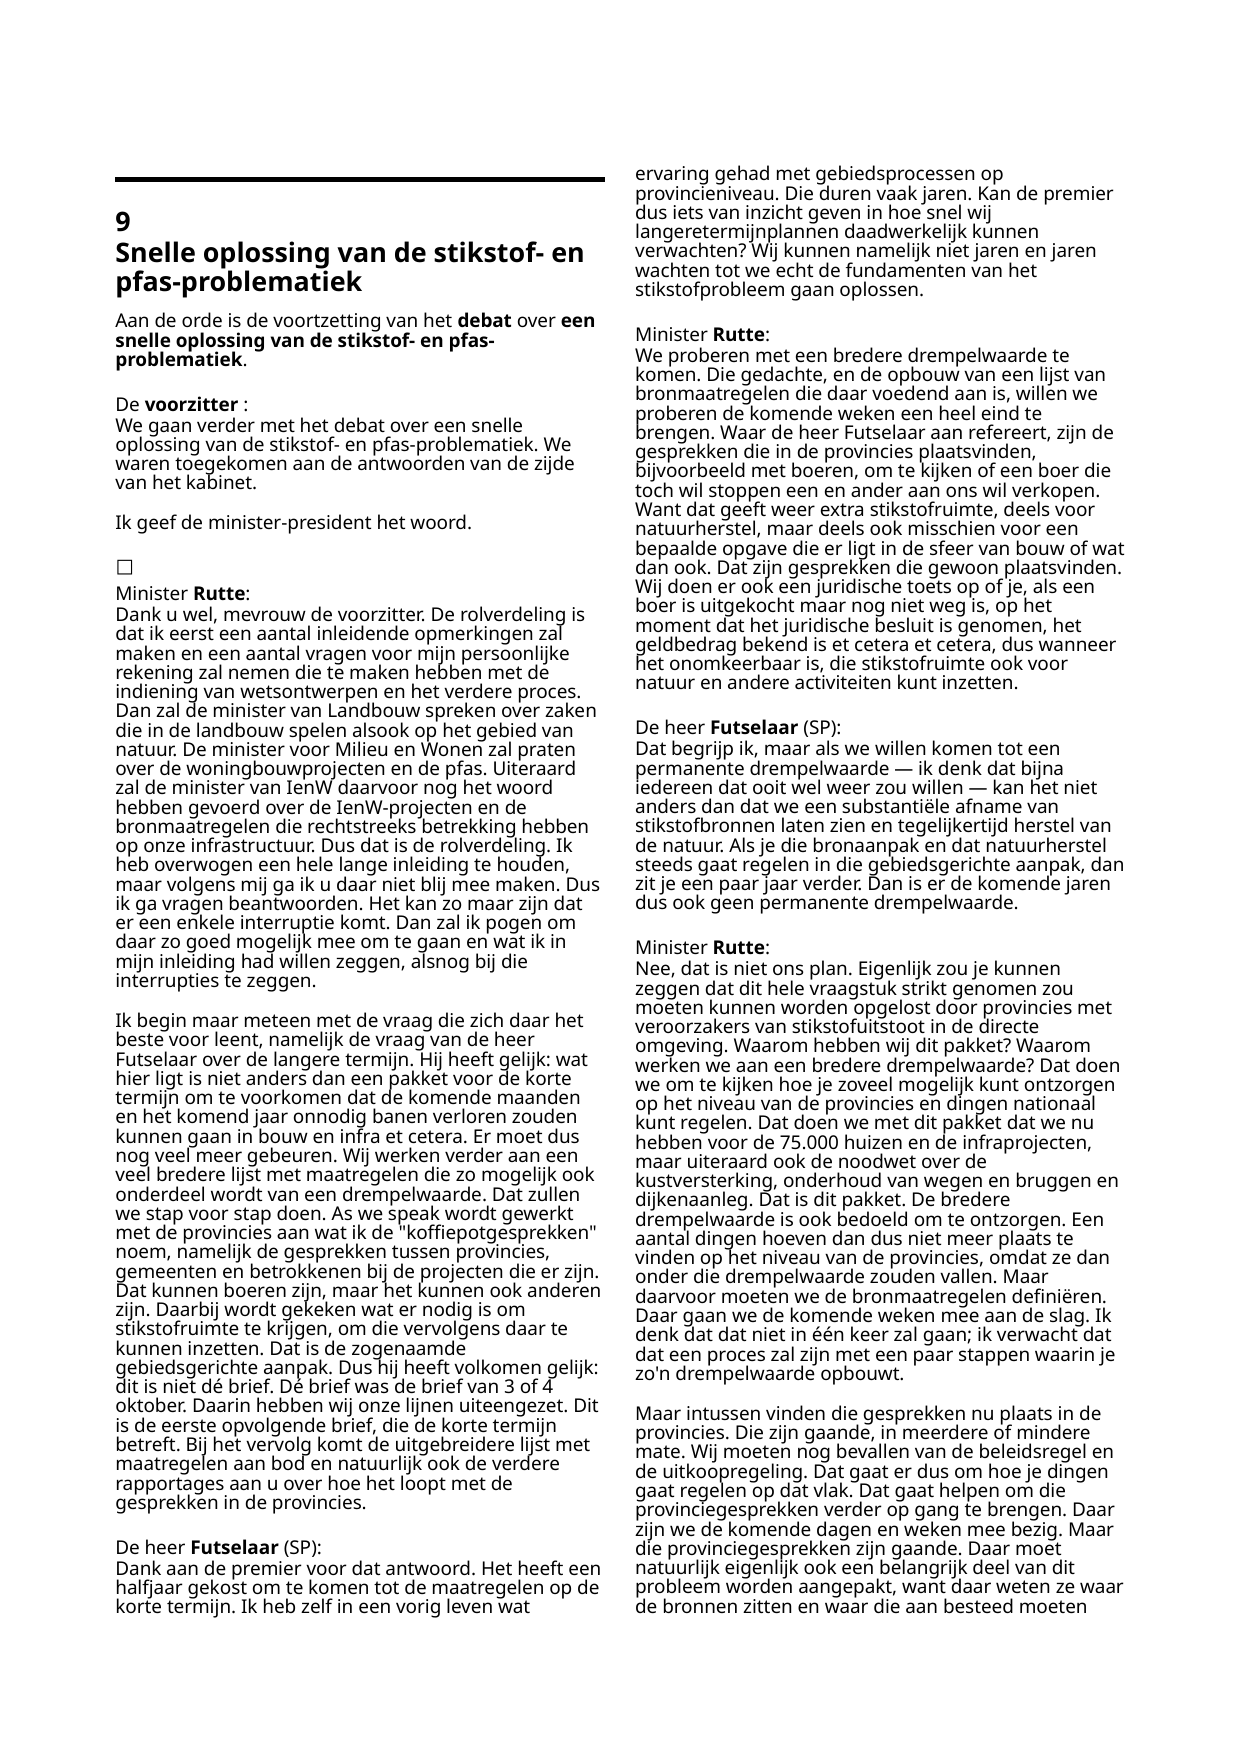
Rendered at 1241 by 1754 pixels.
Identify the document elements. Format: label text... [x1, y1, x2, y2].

text Minister Rutte: [115, 580, 605, 606]
text ervaring gehad met gebiedsprocessen op provincieniveau. Die duren vaak jaren. Kan de premier dus iets van inzicht geven in hoe snel wij langeretermijnplannen daadwerkelijk kunnen verwachten? Wij kunnen namelijk niet jaren en jaren wachten tot we echt de fundamenten van het stikstofprobleem gaan oplossen. [635, 165, 1125, 300]
text We gaan verder met het debat over een snelle oplossing van de stikstof- en pfas-problematiek. We waren toegekomen aan de antwoorden van de zijde van het kabinet. [115, 417, 605, 494]
text Dat begrijp ik, maar als we willen komen tot een permanente drempelwaarde — ik denk dat bijna iedereen dat ooit wel weer zou willen — kan het niet anders dan dat we een substantiële afname van stikstofbronnen laten zien en tegelijkertijd herstel van de natuur. Als je die bronaanpak en dat natuurherstel steeds gaat regelen in die gebiedsgerichte aanpak, dan zit je een paar jaar verder. Dan is er de komende jaren dus ook geen permanente drempelwaarde. [635, 740, 1125, 914]
text Ik geef de minister-president het woord. [115, 514, 605, 534]
text 9 [115, 203, 605, 239]
text De heer Futselaar (SP): [115, 1534, 605, 1560]
text Minister Rutte: [635, 934, 1125, 960]
text We proberen met een bredere drempelwaarde te komen. Die gedachte, en de opbouw van een lijst van bronmaatregelen die daar voedend aan is, willen we proberen de komende weken een heel eind te brengen. Waar de heer Futselaar aan refereert, zijn de gesprekken die in de provincies plaatsvinden, bijvoorbeeld met boeren, om te kijken of een boer die toch wil stoppen een en ander aan ons wil verkopen. Want dat geeft weer extra stikstofruimte, deels voor natuurherstel, maar deels ook misschien voor een bepaalde opgave die er ligt in de sfeer van bouw of wat dan ook. Dat zijn gesprekken die gewoon plaatsvinden. Wij doen er ook een juridische toets op of je, als een boer is uitgekocht maar nog niet weg is, op het moment dat het juridische besluit is genomen, het geldbedrag bekend is et cetera et cetera, dus wanneer het onomkeerbaar is, die stikstofruimte ook voor natuur en andere activiteiten kunt inzetten. [635, 347, 1125, 694]
text ⬜ [115, 554, 605, 580]
text De voorzitter : [115, 391, 605, 417]
text Minister Rutte: [635, 321, 1125, 347]
text Nee, dat is niet ons plan. Eigenlijk zou je kunnen zeggen dat dit hele vraagstuk strikt genomen zou moeten kunnen worden opgelost door provincies met veroorzakers van stikstofuitstoot in de directe omgeving. Waarom hebben wij dit pakket? Waarom werken we aan een bredere drempelwaarde? Dat doen we om te kijken hoe je zoveel mogelijk kunt ontzorgen op het niveau van de provincies en dingen nationaal kunt regelen. Dat doen we met dit pakket dat we nu hebben voor de 75.000 huizen en de infraprojecten, maar uiteraard ook de noodwet over de kustversterking, onderhoud van wegen en bruggen en dijkenaanleg. Dat is dit pakket. De bredere drempelwaarde is ook bedoeld om te ontzorgen. Een aantal dingen hoeven dan dus niet meer plaats te vinden op het niveau van de provincies, omdat ze dan onder die drempelwaarde zouden vallen. Maar daarvoor moeten we de bronmaatregelen definiëren. Daar gaan we de komende weken mee aan de slag. Ik denk dat dat niet in één keer zal gaan; ik verwacht dat dat een proces zal zijn met een paar stappen waarin je zo'n drempelwaarde opbouwt. [635, 960, 1125, 1384]
text Maar intussen vinden die gesprekken nu plaats in de provincies. Die zijn gaande, in meerdere of mindere mate. Wij moeten nog bevallen van de beleidsregel en de uitkoopregeling. Dat gaat er dus om hoe je dingen gaat regelen op dat vlak. Dat gaat helpen om die provinciegesprekken verder op gang te brengen. Daar zijn we de komende dagen en weken mee bezig. Maar die provinciegesprekken zijn gaande. Daar moet natuurlijk eigenlijk ook een belangrijk deel van dit probleem worden aangepakt, want daar weten ze waar de bronnen zitten en waar die aan besteed moeten [635, 1405, 1125, 1617]
text De heer Futselaar (SP): [635, 714, 1125, 740]
text Aan de orde is de voortzetting van het debat over een snelle oplossing van de stikstof- en pfas-problematiek. [115, 312, 605, 370]
text Ik begin maar meteen met de vraag die zich daar het beste voor leent, namelijk de vraag van de heer Futselaar over de langere termijn. Hij heeft gelijk: wat hier ligt is niet anders dan een pakket voor de korte termijn om te voorkomen dat de komende maanden en het komend jaar onnodig banen verloren zouden kunnen gaan in bouw en infra et cetera. Er moet dus nog veel meer gebeuren. Wij werken verder aan een veel bredere lijst met maatregelen die zo mogelijk ook onderdeel wordt van een drempelwaarde. Dat zullen we stap voor stap doen. As we speak wordt gewerkt met de provincies aan wat ik de "koffiepotgesprekken" noem, namelijk de gesprekken tussen provincies, gemeenten en betrokkenen bij de projecten die er zijn. Dat kunnen boeren zijn, maar het kunnen ook anderen zijn. Daarbij wordt gekeken wat er nodig is om stikstofruimte te krijgen, om die vervolgens daar te kunnen inzetten. Dat is de zogenaamde gebiedsgerichte aanpak. Dus hij heeft volkomen gelijk: dit is niet dé brief. Dé brief was de brief van 3 of 4 oktober. Daarin hebben wij onze lijnen uiteengezet. Dit is de eerste opvolgende brief, die de korte termijn betreft. Bij het vervolg komt de uitgebreidere lijst met maatregelen aan bod en natuurlijk ook de verdere rapportages aan u over hoe het loopt met de gesprekken in de provincies. [115, 1012, 605, 1513]
text Snelle oplossing van de stikstof- en pfas-problematiek [115, 239, 605, 312]
text Dank u wel, mevrouw de voorzitter. De rolverdeling is dat ik eerst een aantal inleidende opmerkingen zal maken en een aantal vragen voor mijn persoonlijke rekening zal nemen die te maken hebben met de indiening van wetsontwerpen en het verdere proces. Dan zal de minister van Landbouw spreken over zaken die in de landbouw spelen alsook op het gebied van natuur. De minister voor Milieu en Wonen zal praten over de woningbouwprojecten en de pfas. Uiteraard zal de minister van IenW daarvoor nog het woord hebben gevoerd over de IenW-projecten en de bronmaatregelen die rechtstreeks betrekking hebben op onze infrastructuur. Dus dat is de rolverdeling. Ik heb overwogen een hele lange inleiding te houden, maar volgens mij ga ik u daar niet blij mee maken. Dus ik ga vragen beantwoorden. Het kan zo maar zijn dat er een enkele interruptie komt. Dan zal ik pogen om daar zo goed mogelijk mee om te gaan en wat ik in mijn inleiding had willen zeggen, alsnog bij die interrupties te zeggen. [115, 606, 605, 991]
text Dank aan de premier voor dat antwoord. Het heeft een halfjaar gekost om te komen tot de maatregelen op de korte termijn. Ik heb zelf in een vorig leven wat [115, 1560, 605, 1617]
